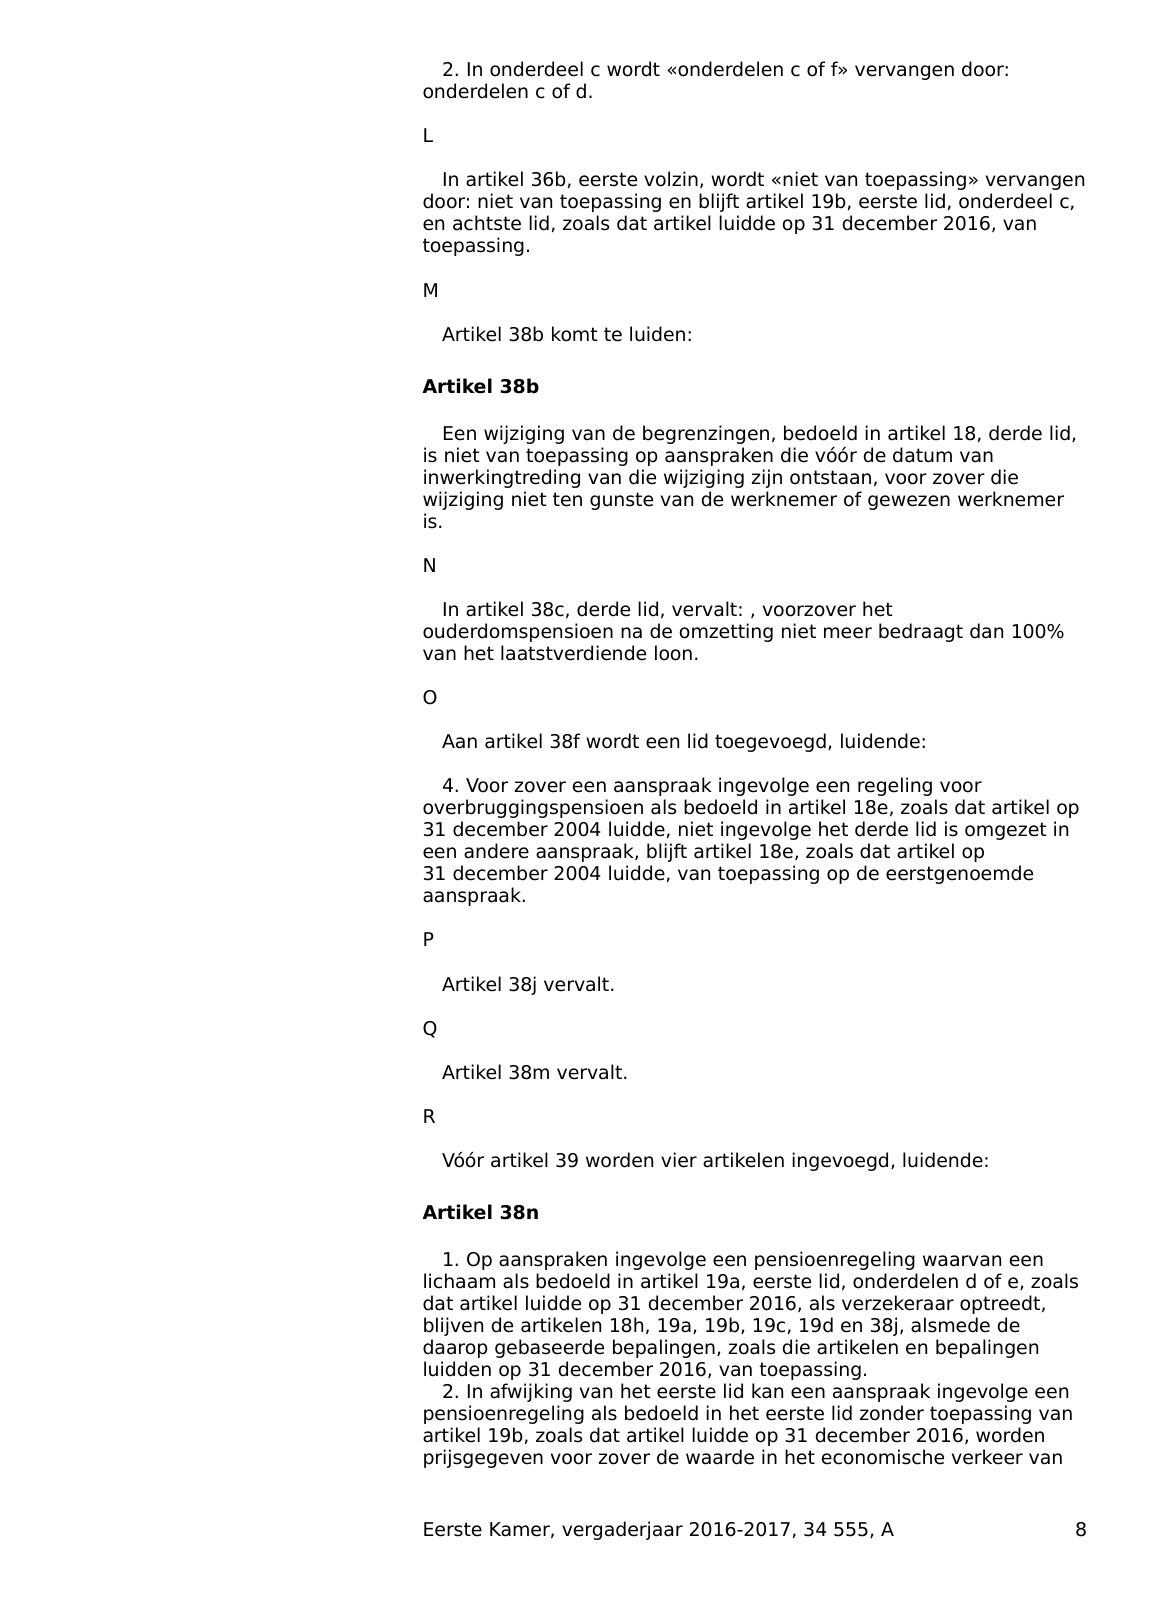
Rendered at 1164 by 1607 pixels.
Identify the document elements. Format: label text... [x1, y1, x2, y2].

text Q [422, 1018, 1087, 1040]
text R [422, 1106, 1087, 1128]
text N [422, 555, 1087, 577]
text 4. Voor zover een aanspraak ingevolge een regeling voor overbruggingspensioen als bedoeld in artikel 18e, zoals dat artikel op 31 december 2004 luidde, niet ingevolge het derde lid is omgezet in een andere aanspraak, blijft artikel 18e, zoals dat artikel op 31 december 2004 luidde, van toepassing op de eerstgenoemde aanspraak. [422, 775, 1087, 907]
text L [422, 125, 1087, 147]
text O [422, 687, 1087, 709]
subtitle Artikel 38b [422, 376, 1087, 398]
text 1. Op aanspraken ingevolge een pensioenregeling waarvan een lichaam als bedoeld in artikel 19a, eerste lid, onderdelen d of e, zoals dat artikel luidde op 31 december 2016, als verzekeraar optreedt, blijven de artikelen 18h, 19a, 19b, 19c, 19d en 38j, alsmede de daarop gebaseerde bepalingen, zoals die artikelen en bepalingen luidden op 31 december 2016, van toepassing. [422, 1249, 1087, 1381]
text M [422, 279, 1087, 301]
subtitle Artikel 38n [422, 1202, 1087, 1224]
text Artikel 38b komt te luiden: [422, 324, 1087, 346]
text 2. In afwijking van het eerste lid kan een aanspraak ingevolge een pensioenregeling als bedoeld in het eerste lid zonder toepassing van artikel 19b, zoals dat artikel luidde op 31 december 2016, worden prijsgegeven voor zover de waarde in het economische verkeer van [422, 1381, 1087, 1469]
text Artikel 38j vervalt. [422, 973, 1087, 996]
text Artikel 38m vervalt. [422, 1062, 1087, 1084]
text P [422, 929, 1087, 951]
text 2. In onderdeel c wordt «onderdelen c of f» vervangen door: onderdelen c of d. [422, 59, 1087, 103]
text Een wijziging van de begrenzingen, bedoeld in artikel 18, derde lid, is niet van toepassing op aanspraken die vóór de datum van inwerkingtreding van die wijziging zijn ontstaan, voor zover die wijziging niet ten gunste van de werknemer of gewezen werknemer is. [422, 423, 1087, 532]
text Aan artikel 38f wordt een lid toegevoegd, luidende: [422, 731, 1087, 753]
text In artikel 36b, eerste volzin, wordt «niet van toepassing» vervangen door: niet van toepassing en blijft artikel 19b, eerste lid, onderdeel c, en achtste lid, zoals dat artikel luidde op 31 december 2016, van toepassing. [422, 169, 1087, 257]
text In artikel 38c, derde lid, vervalt: , voorzover het ouderdomspensioen na de omzetting niet meer bedraagt dan 100% van het laatstverdiende loon. [422, 599, 1087, 665]
text Vóór artikel 39 worden vier artikelen ingevoegd, luidende: [422, 1150, 1087, 1172]
